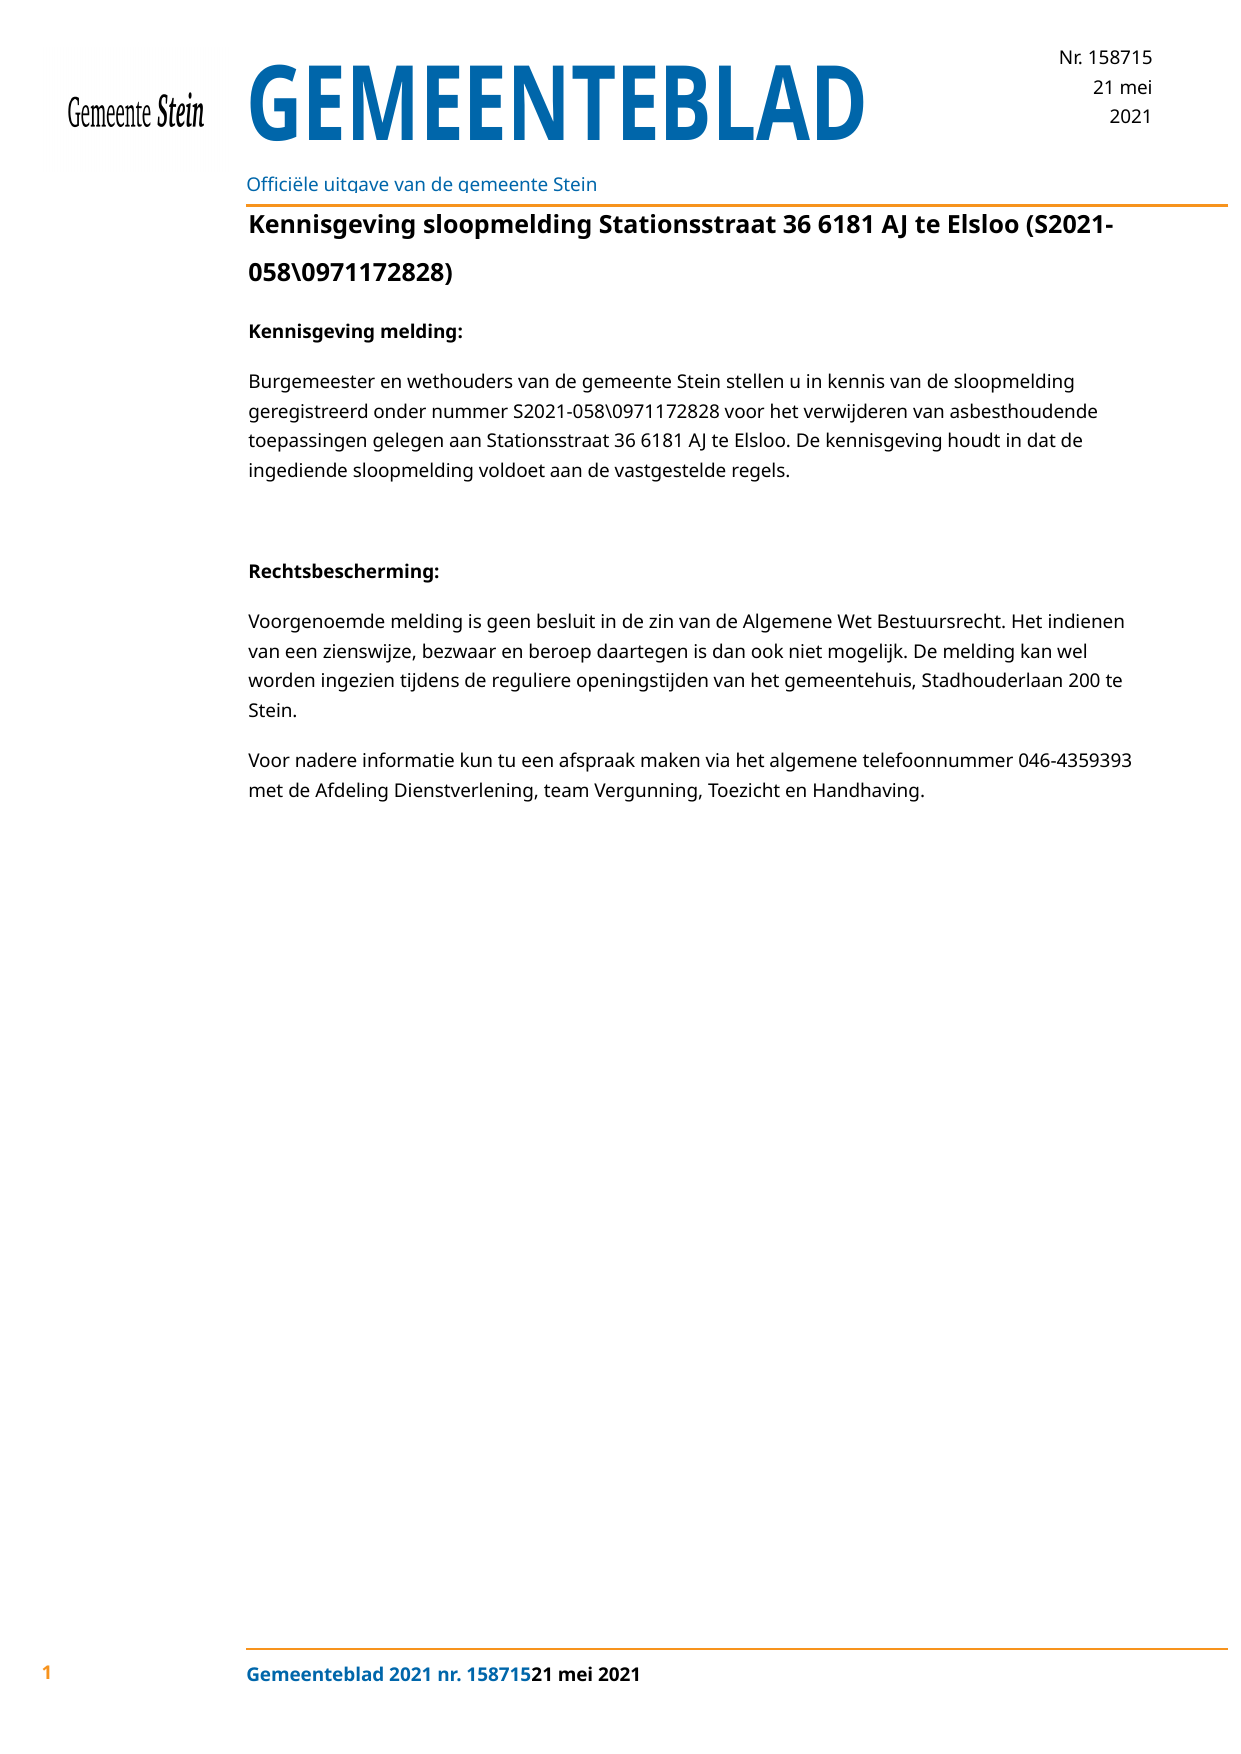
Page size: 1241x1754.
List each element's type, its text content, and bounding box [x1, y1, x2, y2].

text Voorgenoemde melding is geen besluit in de zin van de Algemene Wet Bestuursrecht. Het indienen van een zienswijze, bezwaar en beroep daartegen is dan ook niet mogelijk. De melding kan wel worden ingezien tijdens de reguliere openingstijden van het gemeentehuis, Stadhouderlaan 200 te Stein. [248, 608, 1152, 723]
picture [41, 47, 231, 172]
text Voor nadere informatie kun tu een afspraak maken via het algemene telefoonnummer 046-4359393 met de Afdeling Dienstverlening, team Vergunning, Toezicht en Handhaving. [248, 747, 1152, 803]
text Kennisgeving melding: [248, 318, 1152, 344]
text Kennisgeving sloopmelding Stationsstraat 36 6181 AJ te Elsloo (S2021-058\0971172828) [248, 207, 1152, 288]
text Burgemeester en wethouders van de gemeente Stein stellen u in kennis van de sloopmelding geregistreerd onder nummer S2021-058\0971172828 voor het verwijderen van asbesthoudende toepassingen gelegen aan Stationsstraat 36 6181 AJ te Elsloo. De kennisgeving houdt in dat de ingediende sloopmelding voldoet aan de vastgestelde regels. [248, 368, 1152, 483]
text Rechtsbescherming: [248, 558, 1152, 584]
